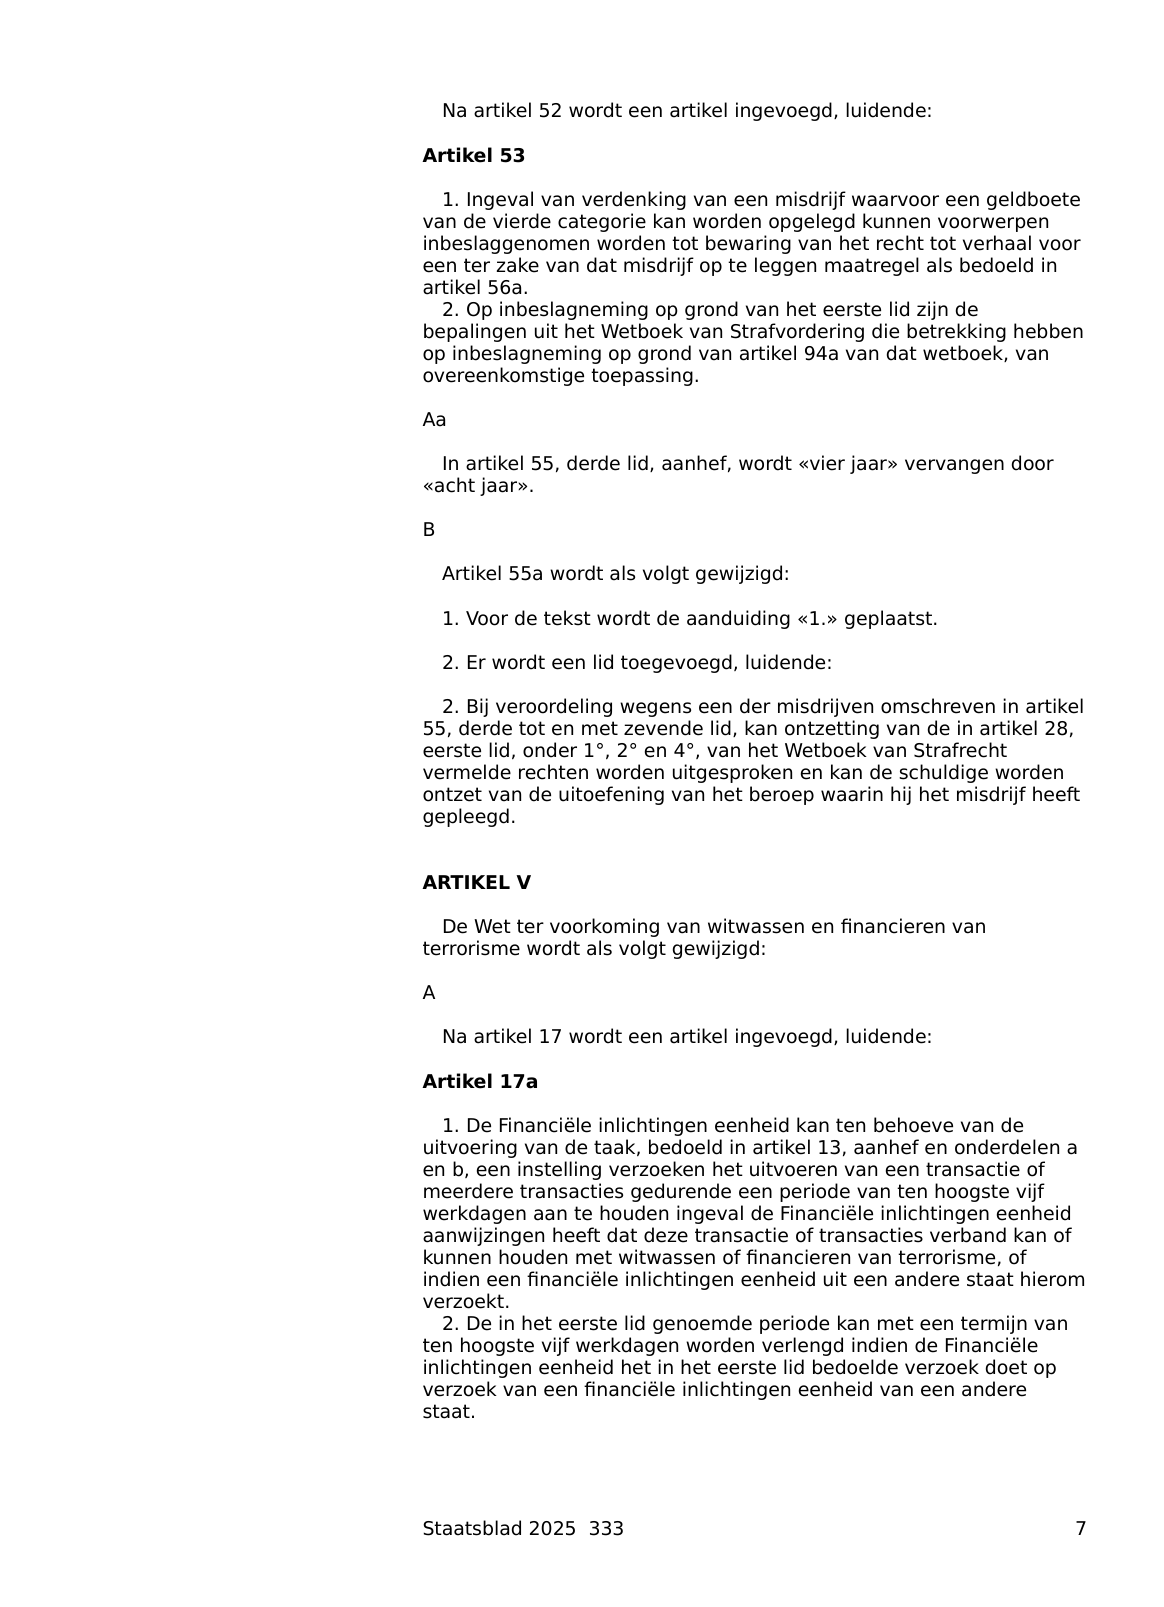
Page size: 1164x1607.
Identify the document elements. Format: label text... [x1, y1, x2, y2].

subtitle Artikel 17a [422, 1071, 1087, 1093]
text De Wet ter voorkoming van witwassen en financieren van terrorisme wordt als volgt gewijzigd: [422, 916, 1087, 960]
text Na artikel 52 wordt een artikel ingevoegd, luidende: [422, 100, 1087, 122]
text 1. De Financiële inlichtingen eenheid kan ten behoeve van de uitvoering van de taak, bedoeld in artikel 13, aanhef en onderdelen a en b, een instelling verzoeken het uitvoeren van een transactie of meerdere transacties gedurende een periode van ten hoogste vijf werkdagen aan te houden ingeval de Financiële inlichtingen eenheid aanwijzingen heeft dat deze transactie of transacties verband kan of kunnen houden met witwassen of financieren van terrorisme, of indien een financiële inlichtingen eenheid uit een andere staat hierom verzoekt. [422, 1115, 1087, 1313]
text A [422, 982, 1087, 1004]
text 1. Voor de tekst wordt de aanduiding «1.» geplaatst. [422, 607, 1087, 629]
subtitle Artikel 53 [422, 144, 1087, 167]
text 1. Ingeval van verdenking van een misdrijf waarvoor een geldboete van de vierde categorie kan worden opgelegd kunnen voorwerpen inbeslaggenomen worden tot bewaring van het recht tot verhaal voor een ter zake van dat misdrijf op te leggen maatregel als bedoeld in artikel 56a. [422, 189, 1087, 299]
text 2. Er wordt een lid toegevoegd, luidende: [422, 652, 1087, 673]
text 2. De in het eerste lid genoemde periode kan met een termijn van ten hoogste vijf werkdagen worden verlengd indien de Financiële inlichtingen eenheid het in het eerste lid bedoelde verzoek doet op verzoek van een financiële inlichtingen eenheid van een andere staat. [422, 1313, 1087, 1422]
text In artikel 55, derde lid, aanhef, wordt «vier jaar» vervangen door «acht jaar». [422, 453, 1087, 497]
text Aa [422, 409, 1087, 431]
text Artikel 55a wordt als volgt gewijzigd: [422, 563, 1087, 585]
text Na artikel 17 wordt een artikel ingevoegd, luidende: [422, 1026, 1087, 1048]
text 2. Op inbeslagneming op grond van het eerste lid zijn de bepalingen uit het Wetboek van Strafvordering die betrekking hebben op inbeslagneming op grond van artikel 94a van dat wetboek, van overeenkomstige toepassing. [422, 299, 1087, 387]
text B [422, 519, 1087, 541]
text 2. Bij veroordeling wegens een der misdrijven omschreven in artikel 55, derde tot en met zevende lid, kan ontzetting van de in artikel 28, eerste lid, onder 1°, 2° en 4°, van het Wetboek van Strafrecht vermelde rechten worden uitgesproken en kan de schuldige worden ontzet van de uitoefening van het beroep waarin hij het misdrijf heeft gepleegd. [422, 696, 1087, 828]
subtitle ARTIKEL V [422, 872, 1087, 894]
